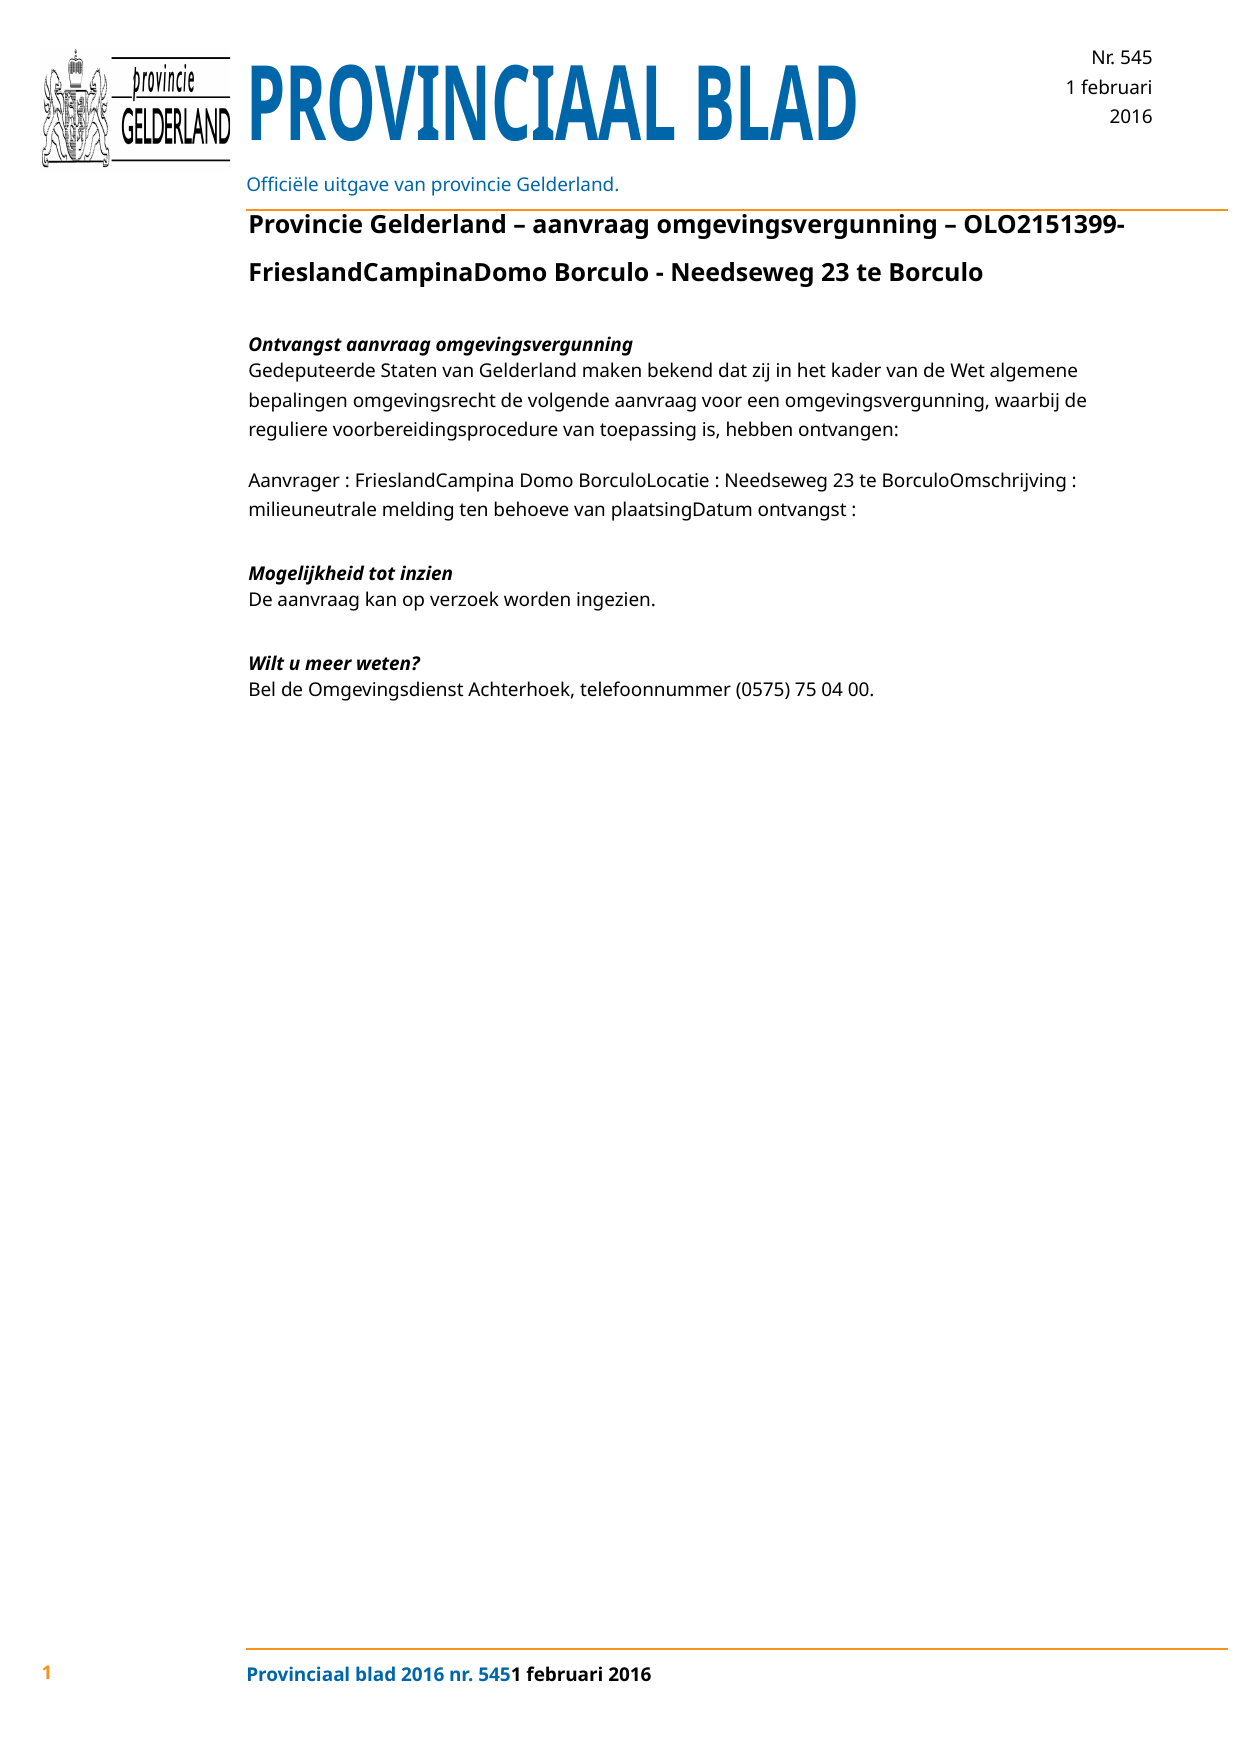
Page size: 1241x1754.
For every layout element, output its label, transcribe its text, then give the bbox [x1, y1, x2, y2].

text Gedeputeerde Staten van Gelderland maken bekend dat zij in het kader van de Wet algemene bepalingen omgevingsrecht de volgende aanvraag voor een omgevingsvergunning, waarbij de reguliere voorbereidingsprocedure van toepassing is, hebben ontvangen: [248, 357, 1152, 442]
text Aanvrager : FrieslandCampina Domo BorculoLocatie : Needseweg 23 te BorculoOmschrijving : milieuneutrale melding ten behoeve van plaatsingDatum ontvangst : [248, 467, 1152, 522]
text De aanvraag kan op verzoek worden ingezien. [248, 586, 1152, 612]
text Mogelijkheid tot inzien [248, 560, 1152, 586]
text Provincie Gelderland – aanvraag omgevingsvergunning – OLO2151399-FrieslandCampinaDomo Borculo - Needseweg 23 te Borculo [248, 211, 1152, 288]
text Wilt u meer weten? [248, 650, 1152, 676]
picture [41, 47, 231, 172]
text Ontvangst aanvraag omgevingsvergunning [248, 331, 1152, 357]
text Bel de Omgevingsdienst Achterhoek, telefoonnummer (0575) 75 04 00. [248, 676, 1152, 701]
